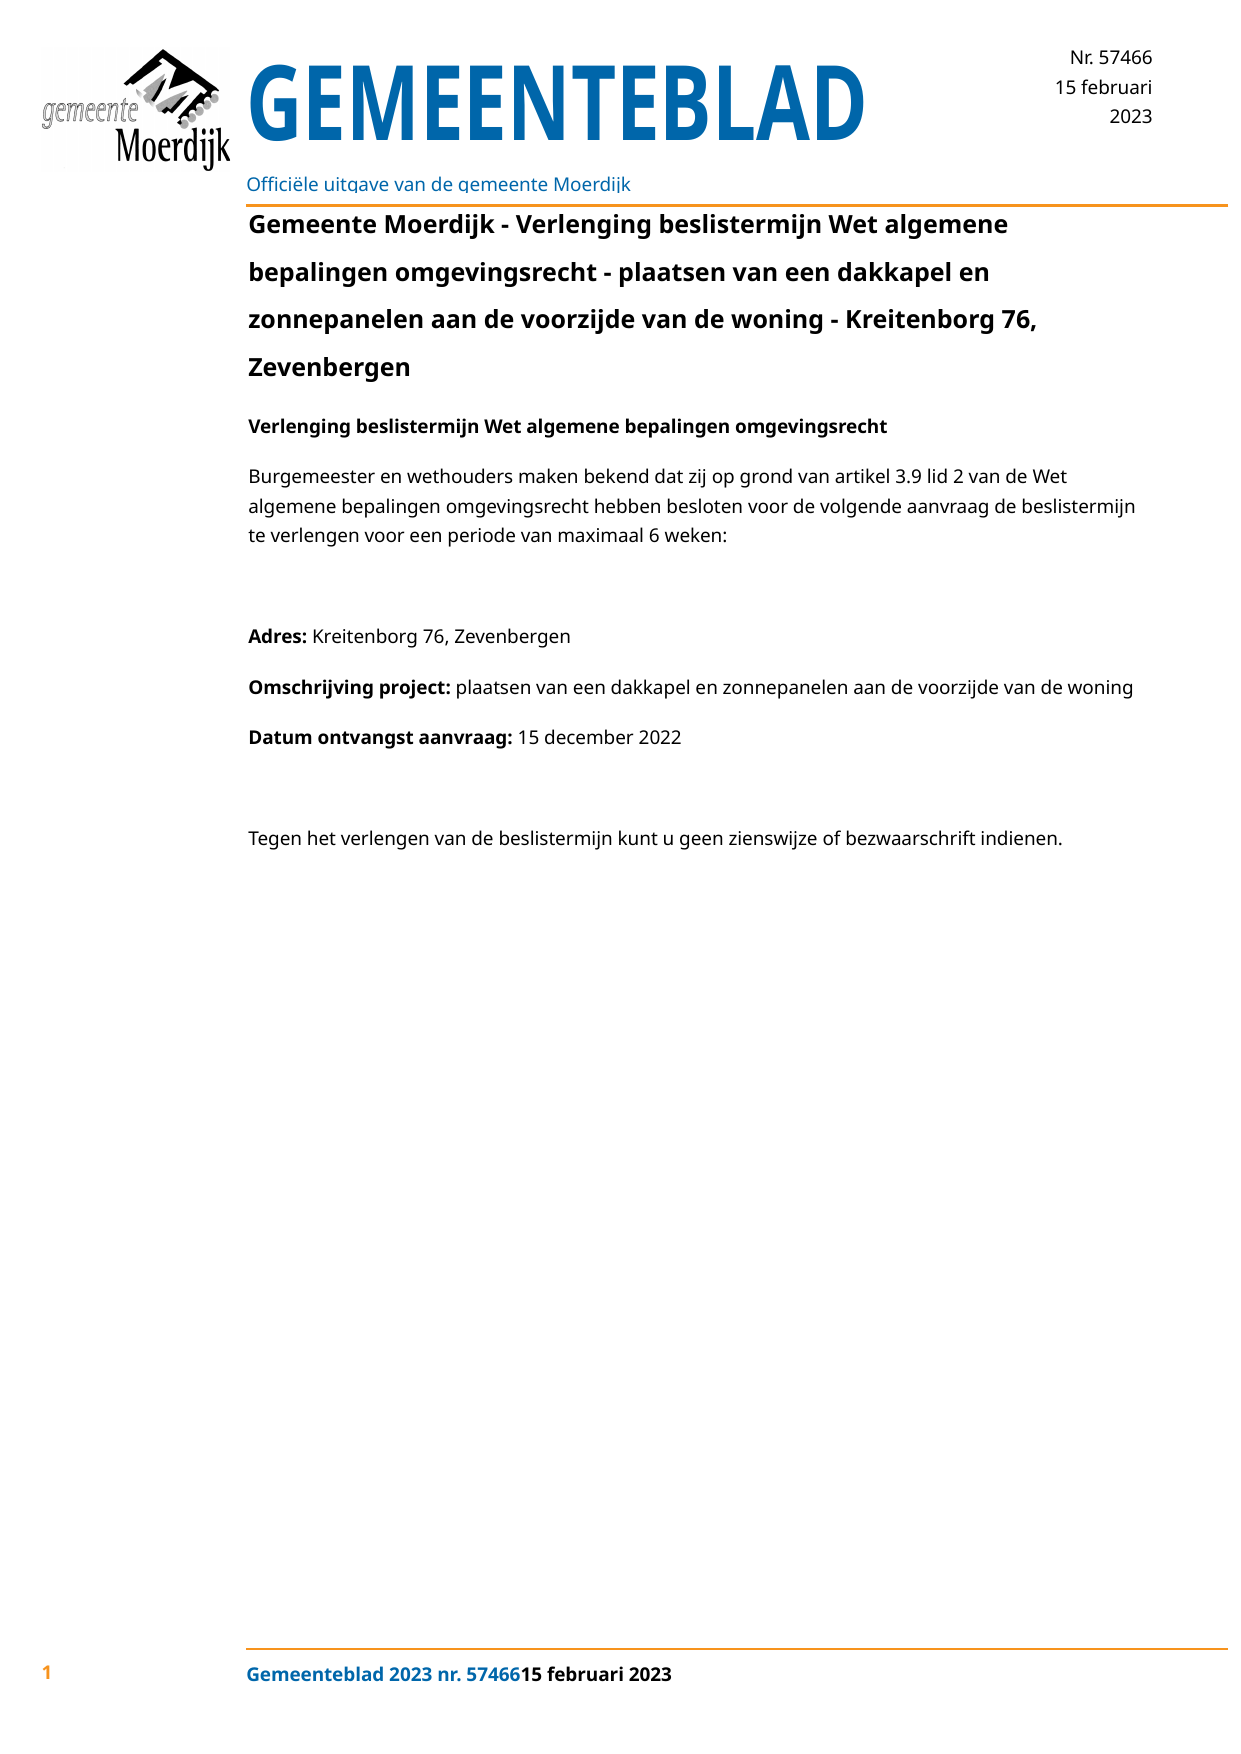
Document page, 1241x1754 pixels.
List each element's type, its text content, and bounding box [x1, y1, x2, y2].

text Adres: Kreitenborg 76, Zevenbergen [248, 623, 1152, 649]
text Datum ontvangst aanvraag: 15 december 2022 [248, 724, 1152, 750]
text Gemeente Moerdijk - Verlenging beslistermijn Wet algemene bepalingen omgevingsrecht - plaatsen van een dakkapel en zonnepanelen aan de voorzijde van de woning - Kreitenborg 76, Zevenbergen [248, 207, 1152, 384]
text Omschrijving project: plaatsen van een dakkapel en zonnepanelen aan de voorzijde van de woning [248, 674, 1152, 700]
text Tegen het verlengen van de beslistermijn kunt u geen zienswijze of bezwaarschrift indienen. [248, 825, 1152, 851]
text Burgemeester en wethouders maken bekend dat zij op grond van artikel 3.9 lid 2 van de Wet algemene bepalingen omgevingsrecht hebben besloten voor de volgende aanvraag de beslistermijn te verlengen voor een periode van maximaal 6 weken: [248, 463, 1152, 548]
text Verlenging beslistermijn Wet algemene bepalingen omgevingsrecht [248, 413, 1152, 439]
picture [41, 47, 231, 172]
